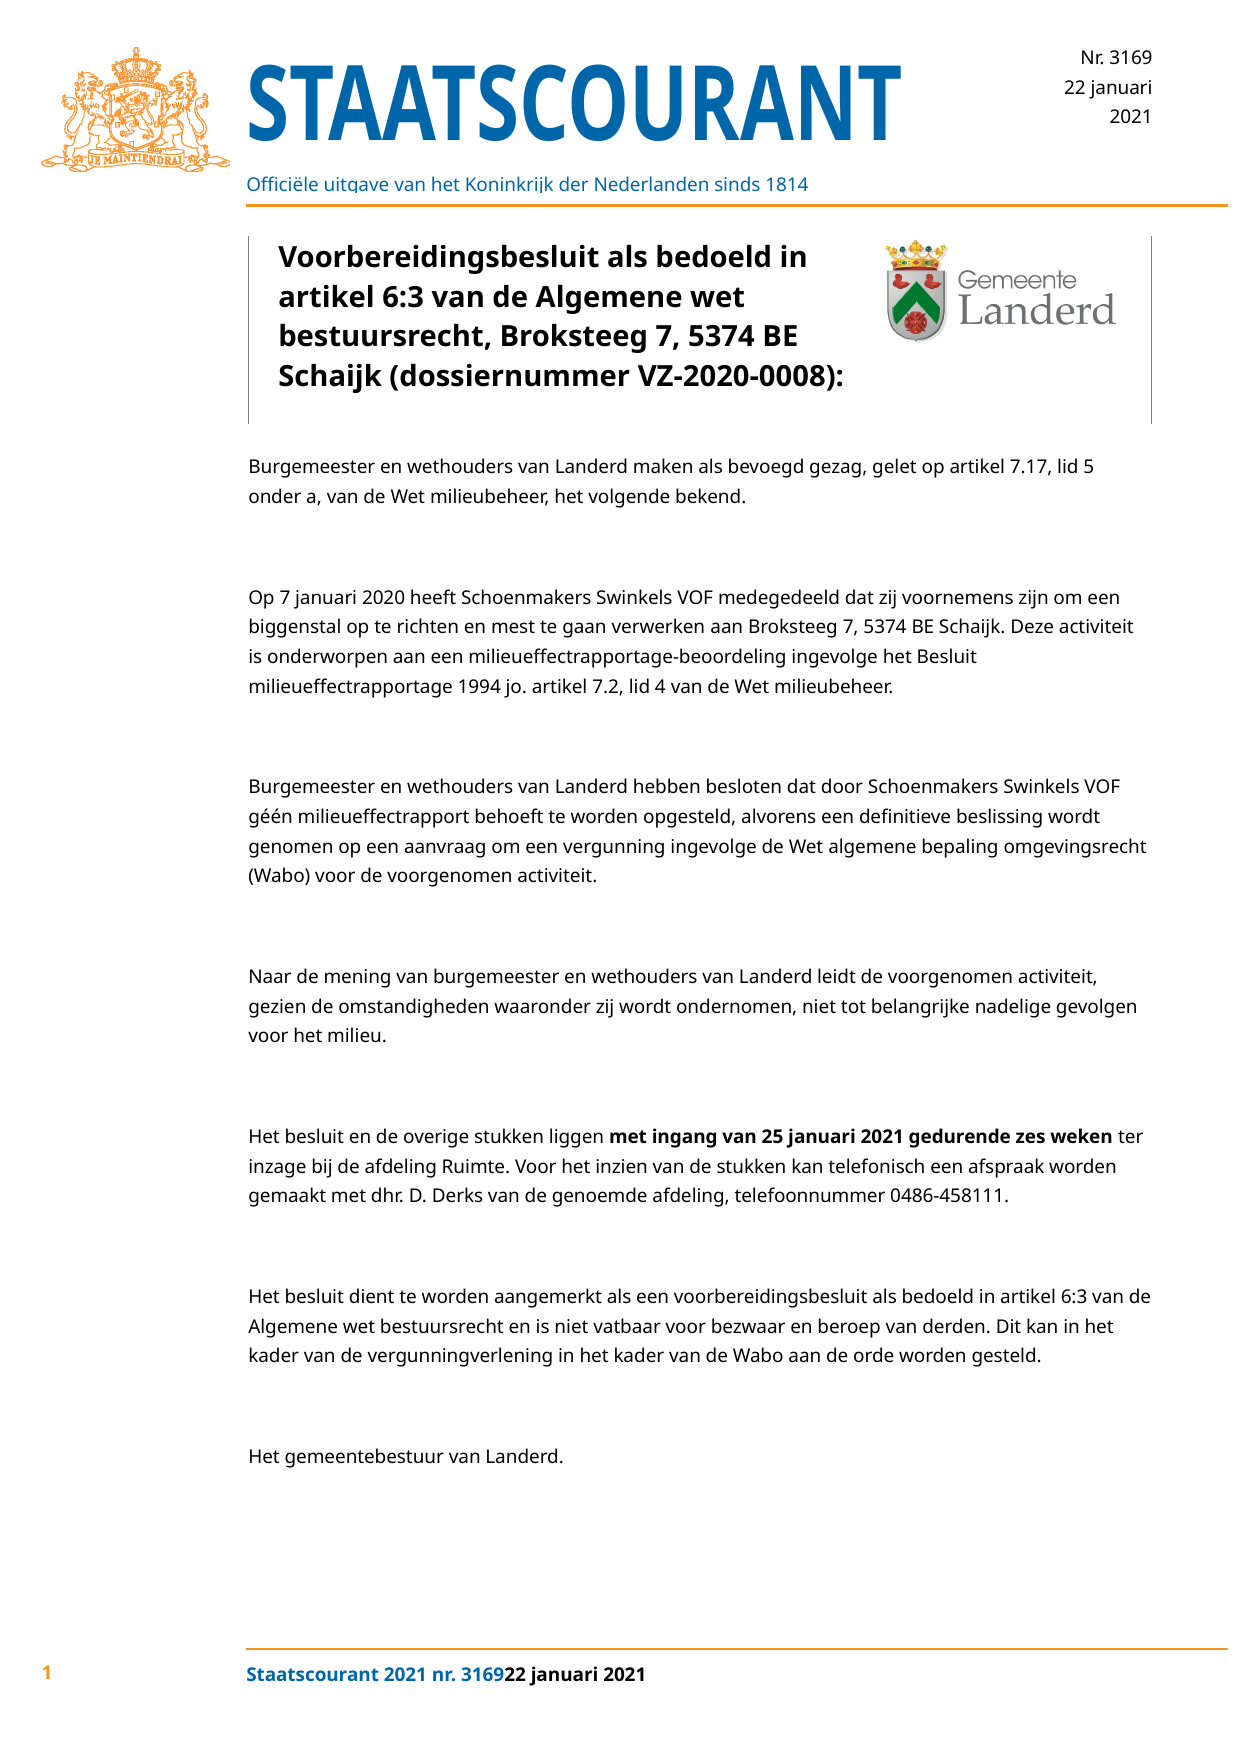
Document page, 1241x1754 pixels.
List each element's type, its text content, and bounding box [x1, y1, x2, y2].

text Het gemeentebestuur van Landerd. [248, 1443, 1152, 1469]
text Burgemeester en wethouders van Landerd hebben besloten dat door Schoenmakers Swinkels VOF géén milieueffectrapport behoeft te worden opgesteld, alvorens een definitieve beslissing wordt genomen op een aanvraag om een vergunning ingevolge de Wet algemene bepaling omgevingsrecht (Wabo) voor de voorgenomen activiteit. [248, 774, 1152, 888]
picture [882, 236, 1119, 348]
text Naar de mening van burgemeester en wethouders van Landerd leidt de voorgenomen activiteit, gezien de omstandigheden waaronder zij wordt ondernomen, niet tot belangrijke nadelige gevolgen voor het milieu. [248, 963, 1152, 1048]
table_header Voorbereidingsbesluit als bedoeld in artikel 6:3 van de Algemene wet bestuursrecht, Broksteeg 7, 5374 BE Schaijk (dossiernummer VZ-2020-0008): [249, 236, 850, 424]
text Het besluit dient te worden aangemerkt als een voorbereidingsbesluit als bedoeld in artikel 6:3 van de Algemene wet bestuursrecht en is niet vatbaar voor bezwaar en beroep van derden. Dit kan in het kader van de vergunningverlening in het kader van de Wabo aan de orde worden gesteld. [248, 1283, 1152, 1368]
text Het besluit en de overige stukken liggen met ingang van 25 januari 2021 gedurende zes weken ter inzage bij de afdeling Ruimte. Voor het inzien van de stukken kan telefonisch een afspraak worden gemaakt met dhr. D. Derks van de genoemde afdeling, telefoonnummer 0486-458111. [248, 1123, 1152, 1208]
text Burgemeester en wethouders van Landerd maken als bevoegd gezag, gelet op artikel 7.17, lid 5 onder a, van de Wet milieubeheer, het volgende bekend. [248, 454, 1152, 509]
picture [41, 47, 231, 172]
table_header [850, 236, 1151, 424]
text Op 7 januari 2020 heeft Schoenmakers Swinkels VOF medegedeeld dat zij voornemens zijn om een biggenstal op te richten en mest te gaan verwerken aan Broksteeg 7, 5374 BE Schaijk. Deze activiteit is onderworpen aan een milieueffectrapportage-beoordeling ingevolge het Besluit milieueffectrapportage 1994 jo. artikel 7.2, lid 4 van de Wet milieubeheer. [248, 584, 1152, 698]
